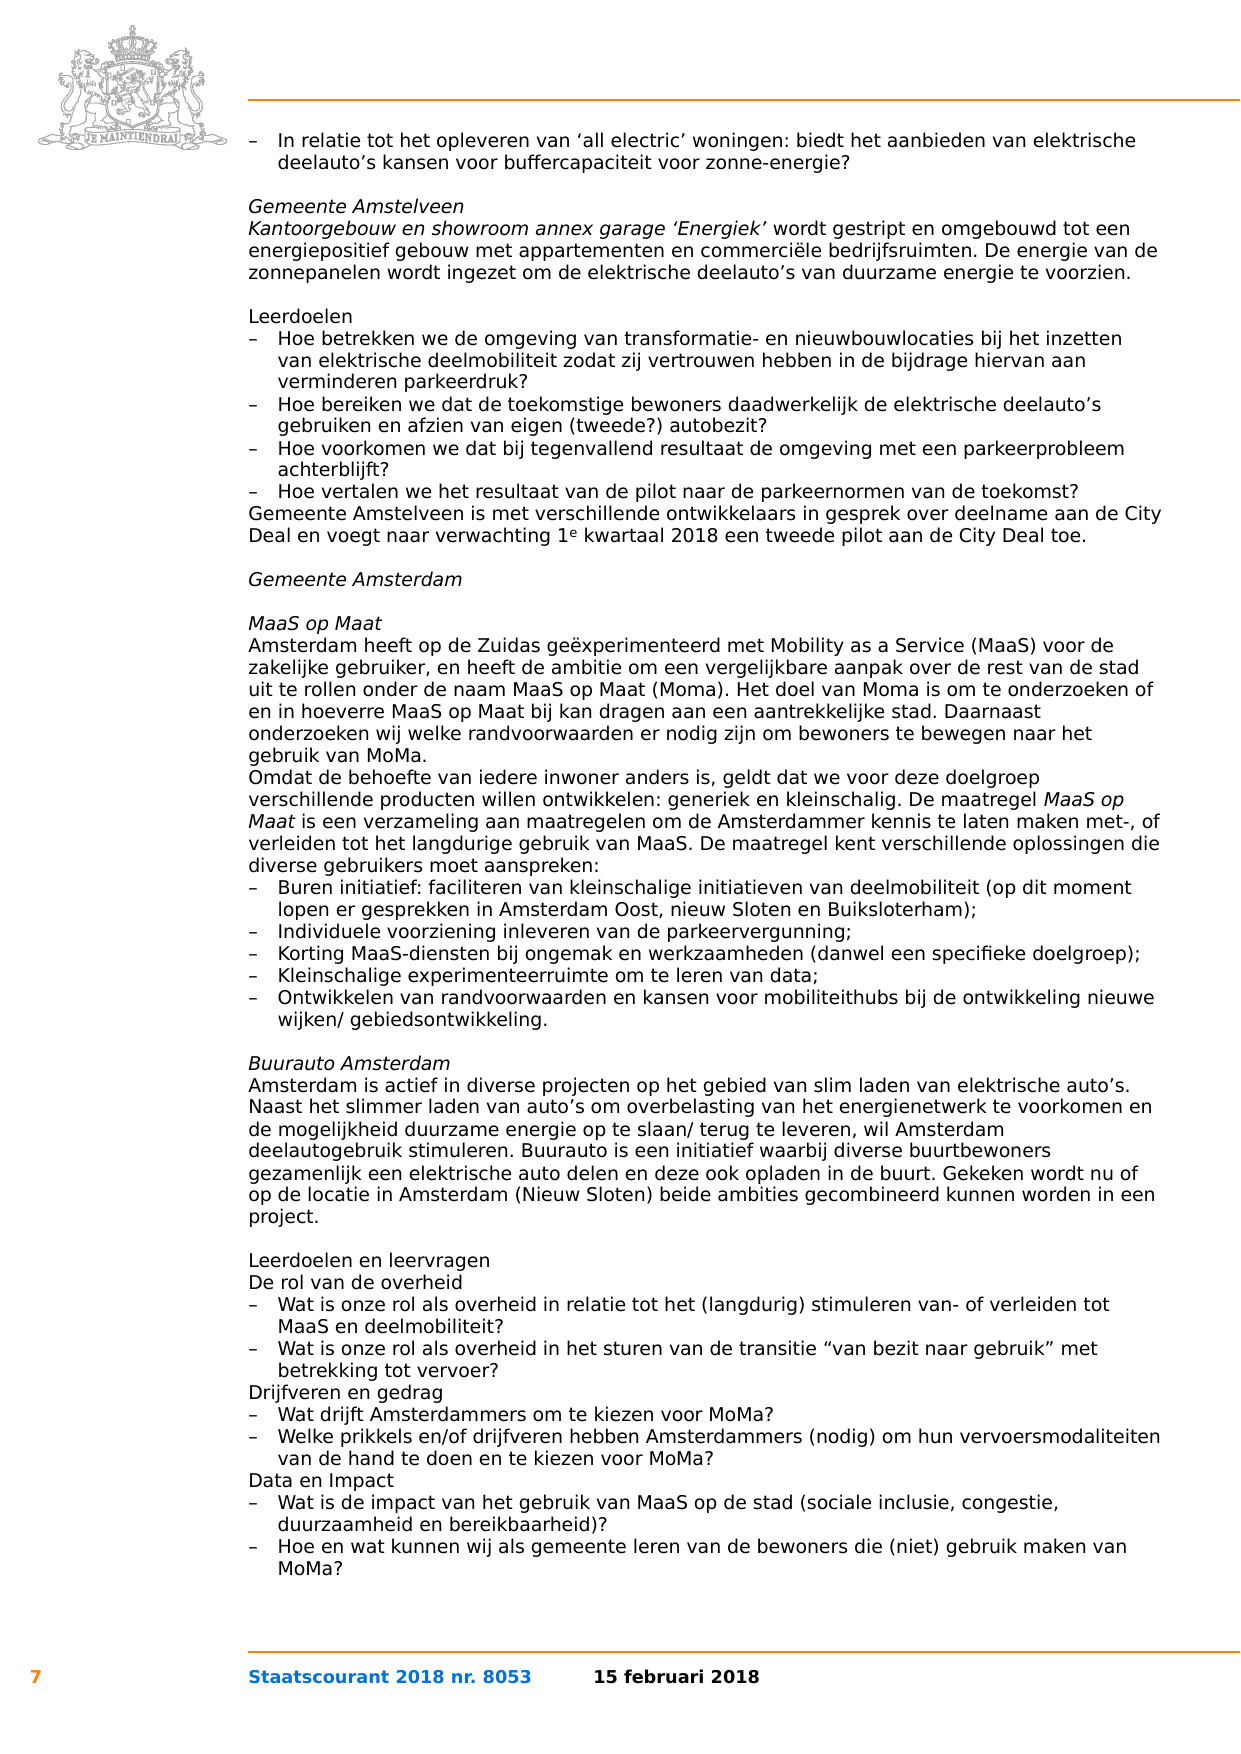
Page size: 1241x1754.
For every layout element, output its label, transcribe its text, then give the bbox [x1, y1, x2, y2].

text – Buren initiatief: faciliteren van kleinschalige initiatieven van deelmobiliteit (op dit moment lopen er gesprekken in Amsterdam Oost, nieuw Sloten en Buiksloterham); [248, 877, 1163, 921]
text Amsterdam heeft op de Zuidas geëxperimenteerd met Mobility as a Service (MaaS) voor de zakelijke gebruiker, en heeft de ambitie om een vergelijkbare aanpak over de rest van de stad uit te rollen onder de naam MaaS op Maat (Moma). Het doel van Moma is om te onderzoeken of en in hoeverre MaaS op Maat bij kan dragen aan een aantrekkelijke stad. Daarnaast onderzoeken wij welke randvoorwaarden er nodig zijn om bewoners te bewegen naar het gebruik van MoMa. [248, 635, 1163, 767]
text – Individuele voorziening inleveren van de parkeervergunning; [248, 921, 1163, 943]
subtitle Gemeente Amsterdam [248, 569, 1163, 591]
text Kantoorgebouw en showroom annex garage ‘Energiek’ wordt gestript en omgebouwd tot een energiepositief gebouw met appartementen en commerciële bedrijfsruimten. De energie van de zonnepanelen wordt ingezet om de elektrische deelauto’s van duurzame energie te voorzien. [248, 218, 1163, 284]
text – Wat is de impact van het gebruik van MaaS op de stad (sociale inclusie, congestie, duurzaamheid en bereikbaarheid)? [248, 1492, 1163, 1536]
subtitle Buurauto Amsterdam [248, 1052, 1163, 1074]
subtitle Gemeente Amstelveen [248, 196, 1163, 218]
subtitle MaaS op Maat [248, 613, 1163, 635]
subtitle Leerdoelen [248, 306, 1163, 327]
text – Hoe voorkomen we dat bij tegenvallend resultaat de omgeving met een parkeerprobleem achterblijft? [248, 437, 1163, 481]
text – Korting MaaS-diensten bij ongemak en werkzaamheden (danwel een specifieke doelgroep); [248, 943, 1163, 965]
text – Hoe betrekken we de omgeving van transformatie- en nieuwbouwlocaties bij het inzetten van elektrische deelmobiliteit zodat zij vertrouwen hebben in de bijdrage hiervan aan verminderen parkeerdruk? [248, 327, 1163, 393]
text Data en Impact [248, 1470, 1163, 1492]
text – Wat is onze rol als overheid in het sturen van de transitie “van bezit naar gebruik” met betrekking tot vervoer? [248, 1338, 1163, 1382]
text – Wat is onze rol als overheid in relatie tot het (langdurig) stimuleren van- of verleiden tot MaaS en deelmobiliteit? [248, 1294, 1163, 1338]
text De rol van de overheid [248, 1272, 1163, 1294]
subtitle Leerdoelen en leervragen [248, 1250, 1163, 1272]
text Gemeente Amstelveen is met verschillende ontwikkelaars in gesprek over deelname aan de City Deal en voegt naar verwachting 1e kwartaal 2018 een tweede pilot aan de City Deal toe. [248, 503, 1163, 547]
text – Kleinschalige experimenteerruimte om te leren van data; [248, 965, 1163, 987]
text – Welke prikkels en/of drijfveren hebben Amsterdammers (nodig) om hun vervoersmodaliteiten van de hand te doen en te kiezen voor MoMa? [248, 1426, 1163, 1470]
text – In relatie tot het opleveren van ‘all electric’ woningen: biedt het aanbieden van elektrische deelauto’s kansen voor buffercapaciteit voor zonne-energie? [248, 130, 1163, 174]
text – Ontwikkelen van randvoorwaarden en kansen voor mobiliteithubs bij de ontwikkeling nieuwe wijken/ gebiedsontwikkeling. [248, 987, 1163, 1031]
text – Wat drijft Amsterdammers om te kiezen voor MoMa? [248, 1404, 1163, 1426]
text Amsterdam is actief in diverse projecten op het gebied van slim laden van elektrische auto’s. Naast het slimmer laden van auto’s om overbelasting van het energienetwerk te voorkomen en de mogelijkheid duurzame energie op te slaan/ terug te leveren, wil Amsterdam deelautogebruik stimuleren. Buurauto is een initiatief waarbij diverse buurtbewoners gezamenlijk een elektrische auto delen en deze ook opladen in de buurt. Gekeken wordt nu of op de locatie in Amsterdam (Nieuw Sloten) beide ambities gecombineerd kunnen worden in een project. [248, 1074, 1163, 1228]
text – Hoe bereiken we dat de toekomstige bewoners daadwerkelijk de elektrische deelauto’s gebruiken en afzien van eigen (tweede?) autobezit? [248, 393, 1163, 437]
picture [38, 25, 227, 150]
text – Hoe en wat kunnen wij als gemeente leren van de bewoners die (niet) gebruik maken van MoMa? [248, 1536, 1163, 1580]
text Omdat de behoefte van iedere inwoner anders is, geldt dat we voor deze doelgroep verschillende producten willen ontwikkelen: generiek en kleinschalig. De maatregel MaaS op Maat is een verzameling aan maatregelen om de Amsterdammer kennis te laten maken met-, of verleiden tot het langdurige gebruik van MaaS. De maatregel kent verschillende oplossingen die diverse gebruikers moet aanspreken: [248, 767, 1163, 877]
text – Hoe vertalen we het resultaat van de pilot naar de parkeernormen van de toekomst? [248, 481, 1163, 503]
text Drijfveren en gedrag [248, 1382, 1163, 1404]
